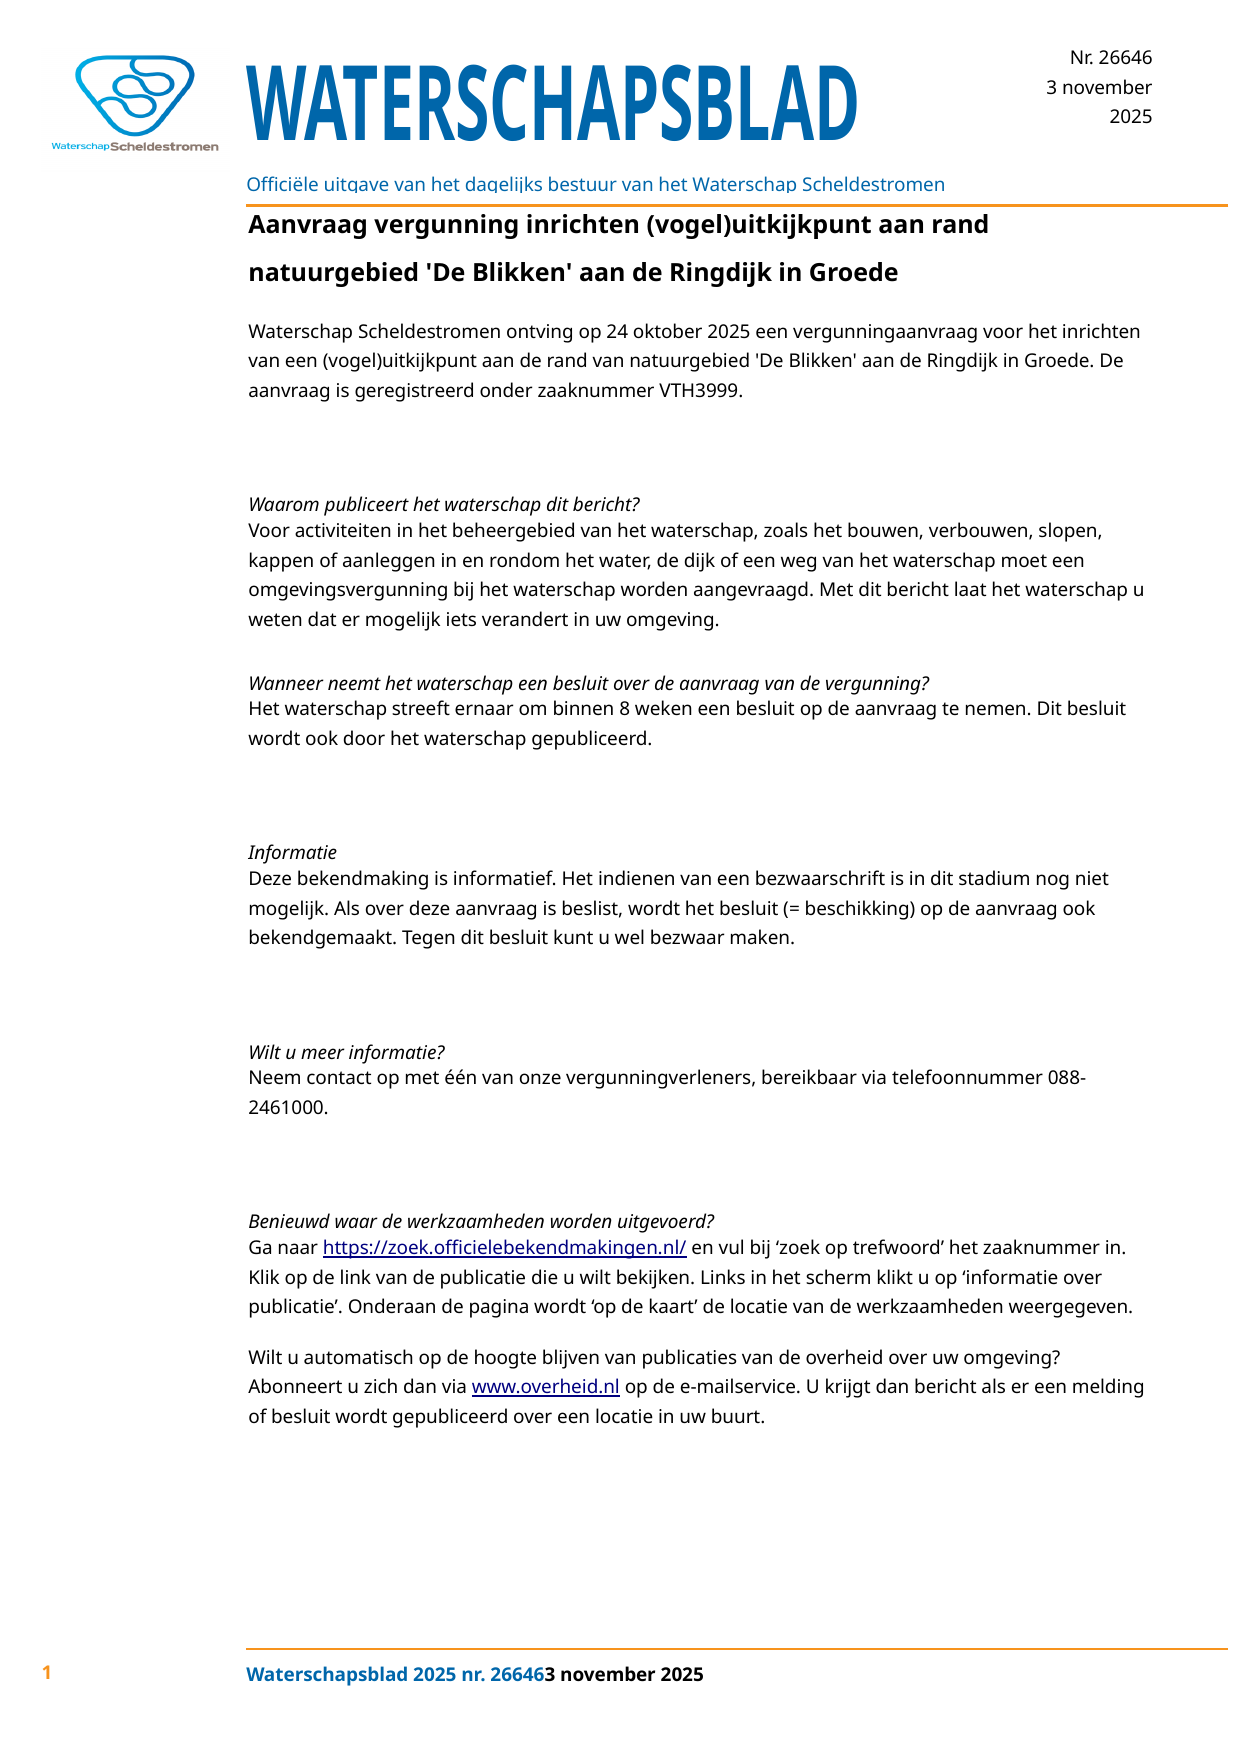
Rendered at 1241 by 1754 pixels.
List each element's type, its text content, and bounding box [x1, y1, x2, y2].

text Waterschap Scheldestromen ontving op 24 oktober 2025 een vergunningaanvraag voor het inrichten van een (vogel)uitkijkpunt aan de rand van natuurgebied 'De Blikken' aan de Ringdijk in Groede. De aanvraag is geregistreerd onder zaaknummer VTH3999. [248, 318, 1152, 403]
text Aanvraag vergunning inrichten (vogel)uitkijkpunt aan rand natuurgebied 'De Blikken' aan de Ringdijk in Groede [248, 207, 1152, 288]
picture [41, 47, 231, 172]
text Wilt u automatisch op de hoogte blijven van publicaties van de overheid over uw omgeving? Abonneert u zich dan via www.overheid.nl op de e-mailservice. U krijgt dan bericht als er een melding of besluit wordt gepubliceerd over een locatie in uw buurt. [248, 1344, 1152, 1429]
text Benieuwd waar de werkzaamheden worden uitgevoerd? [248, 1208, 1152, 1234]
text Wanneer neemt het waterschap een besluit over de aanvraag van de vergunning? [248, 670, 1152, 696]
text Voor activiteiten in het beheergebied van het waterschap, zoals het bouwen, verbouwen, slopen, kappen of aanleggen in en rondom het water, de dijk of een weg van het waterschap moet een omgevingsvergunning bij het waterschap worden aangevraagd. Met dit bericht laat het waterschap u weten dat er mogelijk iets verandert in uw omgeving. [248, 517, 1152, 632]
text Het waterschap streeft ernaar om binnen 8 weken een besluit op de aanvraag te nemen. Dit besluit wordt ook door het waterschap gepubliceerd. [248, 696, 1152, 751]
text Neem contact op met één van onze vergunningverleners, bereikbaar via telefoonnummer 088-2461000. [248, 1064, 1152, 1120]
text Ga naar https://zoek.officielebekendmakingen.nl/ en vul bij ‘zoek op trefwoord’ het zaaknummer in. Klik op de link van de publicatie die u wilt bekijken. Links in het scherm klikt u op ‘informatie over publicatie’. Onderaan de pagina wordt ‘op de kaart’ de locatie van de werkzaamheden weergegeven. [248, 1234, 1152, 1319]
text Wilt u meer informatie? [248, 1039, 1152, 1064]
text Waarom publiceert het waterschap dit bericht? [248, 491, 1152, 517]
text Deze bekendmaking is informatief. Het indienen van een bezwaarschrift is in dit stadium nog niet mogelijk. Als over deze aanvraag is beslist, wordt het besluit (= beschikking) op de aanvraag ook bekendgemaakt. Tegen dit besluit kunt u wel bezwaar maken. [248, 865, 1152, 950]
text Informatie [248, 839, 1152, 865]
